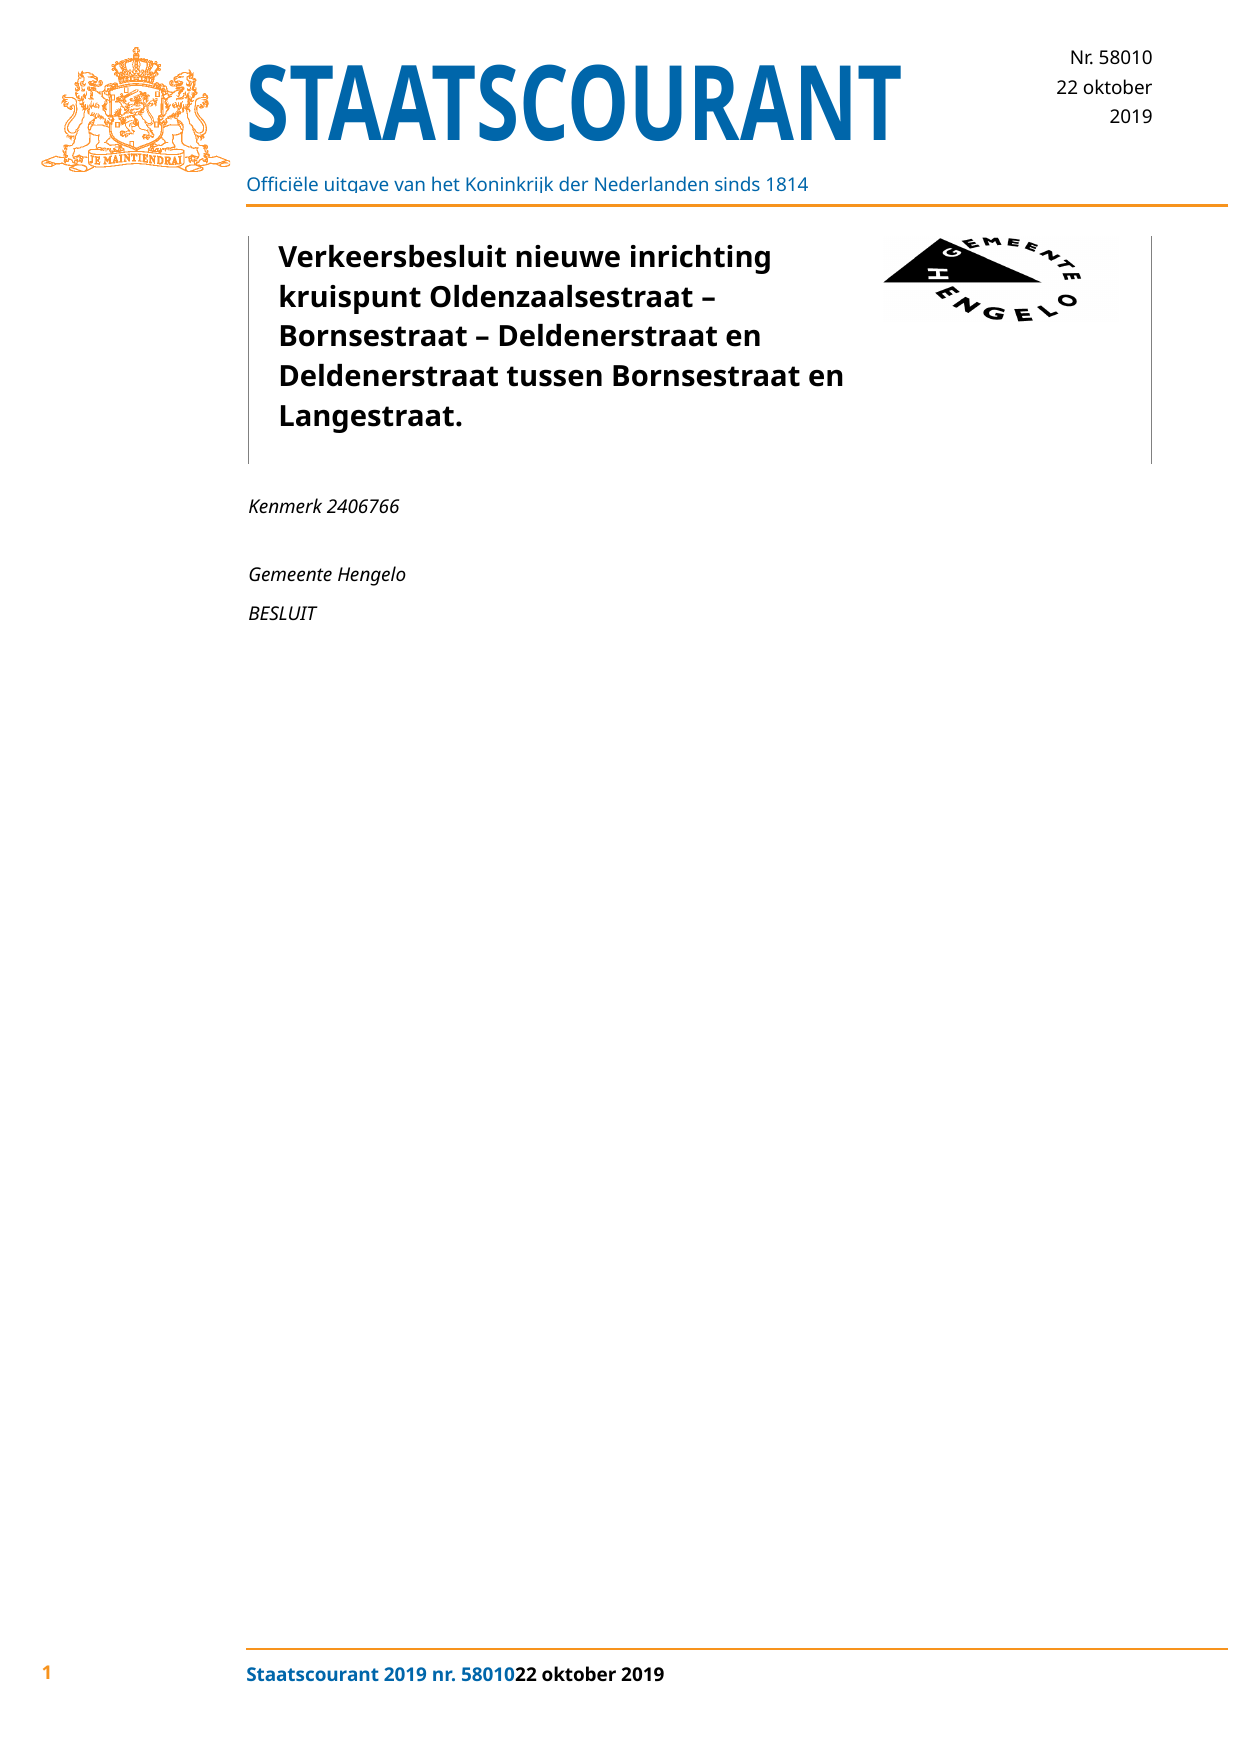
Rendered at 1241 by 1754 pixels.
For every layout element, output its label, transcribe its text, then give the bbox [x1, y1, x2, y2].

text Kenmerk 2406766 [248, 493, 1152, 519]
text BESLUIT [248, 600, 1152, 626]
table_header Verkeersbesluit nieuwe inrichting kruispunt Oldenzaalsestraat – Bornsestraat – Deldenerstraat en Deldenerstraat tussen Bornsestraat en Langestraat. [249, 236, 850, 464]
picture [882, 236, 1119, 322]
table_header [850, 236, 1151, 464]
picture [41, 47, 231, 172]
text Gemeente Hengelo [248, 561, 1152, 587]
